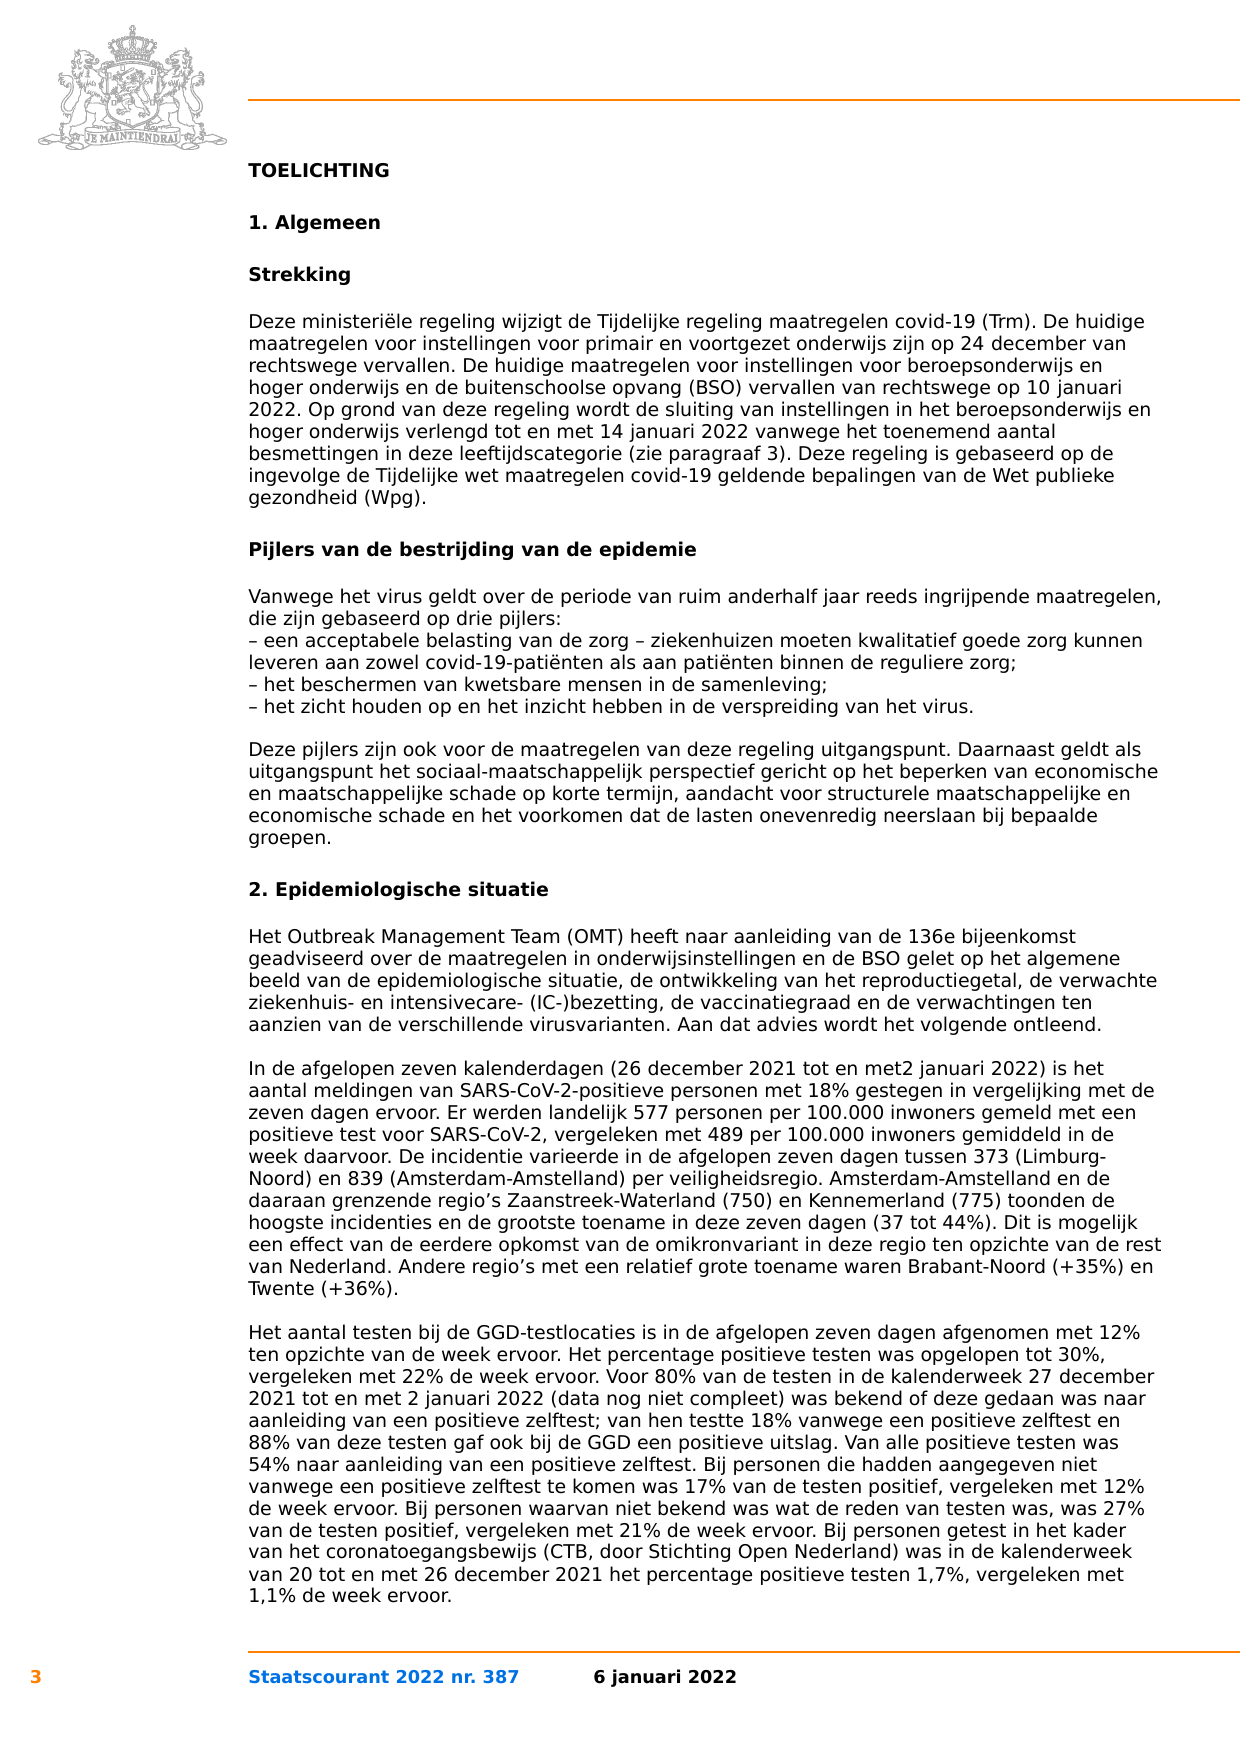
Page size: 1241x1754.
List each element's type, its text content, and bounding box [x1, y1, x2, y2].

subtitle TOELICHTING [248, 160, 1163, 182]
subtitle Pijlers van de bestrijding van de epidemie [248, 539, 1163, 561]
subtitle 2. Epidemiologische situatie [248, 879, 1163, 901]
text Het Outbreak Management Team (OMT) heeft naar aanleiding van de 136e bijeenkomst geadviseerd over de maatregelen in onderwijsinstellingen en de BSO gelet op het algemene beeld van de epidemiologische situatie, de ontwikkeling van het reproductiegetal, de verwachte ziekenhuis- en intensivecare- (IC-)bezetting, de vaccinatiegraad en de verwachtingen ten aanzien van de verschillende virusvarianten. Aan dat advies wordt het volgende ontleend. [248, 926, 1163, 1036]
picture [38, 25, 227, 150]
text In de afgelopen zeven kalenderdagen (26 december 2021 tot en met2 januari 2022) is het aantal meldingen van SARS-CoV-2-positieve personen met 18% gestegen in vergelijking met de zeven dagen ervoor. Er werden landelijk 577 personen per 100.000 inwoners gemeld met een positieve test voor SARS-CoV-2, vergeleken met 489 per 100.000 inwoners gemiddeld in de week daarvoor. De incidentie varieerde in de afgelopen zeven dagen tussen 373 (Limburg-Noord) en 839 (Amsterdam-Amstelland) per veiligheidsregio. Amsterdam-Amstelland en de daaraan grenzende regio’s Zaanstreek-Waterland (750) en Kennemerland (775) toonden de hoogste incidenties en de grootste toename in deze zeven dagen (37 tot 44%). Dit is mogelijk een effect van de eerdere opkomst van de omikronvariant in deze regio ten opzichte van de rest van Nederland. Andere regio’s met een relatief grote toename waren Brabant-Noord (+35%) en Twente (+36%). [248, 1058, 1163, 1300]
text Vanwege het virus geldt over de periode van ruim anderhalf jaar reeds ingrijpende maatregelen, die zijn gebaseerd op drie pijlers: [248, 586, 1163, 629]
text – een acceptabele belasting van de zorg – ziekenhuizen moeten kwalitatief goede zorg kunnen leveren aan zowel covid-19-patiënten als aan patiënten binnen de reguliere zorg; [248, 629, 1163, 673]
text Deze pijlers zijn ook voor de maatregelen van deze regeling uitgangspunt. Daarnaast geldt als uitgangspunt het sociaal-maatschappelijk perspectief gericht op het beperken van economische en maatschappelijke schade op korte termijn, aandacht voor structurele maatschappelijke en economische schade en het voorkomen dat de lasten onevenredig neerslaan bij bepaalde groepen. [248, 739, 1163, 849]
text – het beschermen van kwetsbare mensen in de samenleving; [248, 673, 1163, 696]
subtitle Strekking [248, 264, 1163, 286]
subtitle 1. Algemeen [248, 212, 1163, 234]
text – het zicht houden op en het inzicht hebben in de verspreiding van het virus. [248, 696, 1163, 717]
text Deze ministeriële regeling wijzigt de Tijdelijke regeling maatregelen covid-19 (Trm). De huidige maatregelen voor instellingen voor primair en voortgezet onderwijs zijn op 24 december van rechtswege vervallen. De huidige maatregelen voor instellingen voor beroepsonderwijs en hoger onderwijs en de buitenschoolse opvang (BSO) vervallen van rechtswege op 10 januari 2022. Op grond van deze regeling wordt de sluiting van instellingen in het beroepsonderwijs en hoger onderwijs verlengd tot en met 14 januari 2022 vanwege het toenemend aantal besmettingen in deze leeftijdscategorie (zie paragraaf 3). Deze regeling is gebaseerd op de ingevolge de Tijdelijke wet maatregelen covid-19 geldende bepalingen van de Wet publieke gezondheid (Wpg). [248, 311, 1163, 509]
text Het aantal testen bij de GGD-testlocaties is in de afgelopen zeven dagen afgenomen met 12% ten opzichte van de week ervoor. Het percentage positieve testen was opgelopen tot 30%, vergeleken met 22% de week ervoor. Voor 80% van de testen in de kalenderweek 27 december 2021 tot en met 2 januari 2022 (data nog niet compleet) was bekend of deze gedaan was naar aanleiding van een positieve zelftest; van hen testte 18% vanwege een positieve zelftest en 88% van deze testen gaf ook bij de GGD een positieve uitslag. Van alle positieve testen was 54% naar aanleiding van een positieve zelftest. Bij personen die hadden aangegeven niet vanwege een positieve zelftest te komen was 17% van de testen positief, vergeleken met 12% de week ervoor. Bij personen waarvan niet bekend was wat de reden van testen was, was 27% van de testen positief, vergeleken met 21% de week ervoor. Bij personen getest in het kader van het coronatoegangsbewijs (CTB, door Stichting Open Nederland) was in de kalenderweek van 20 tot en met 26 december 2021 het percentage positieve testen 1,7%, vergeleken met 1,1% de week ervoor. [248, 1322, 1163, 1607]
